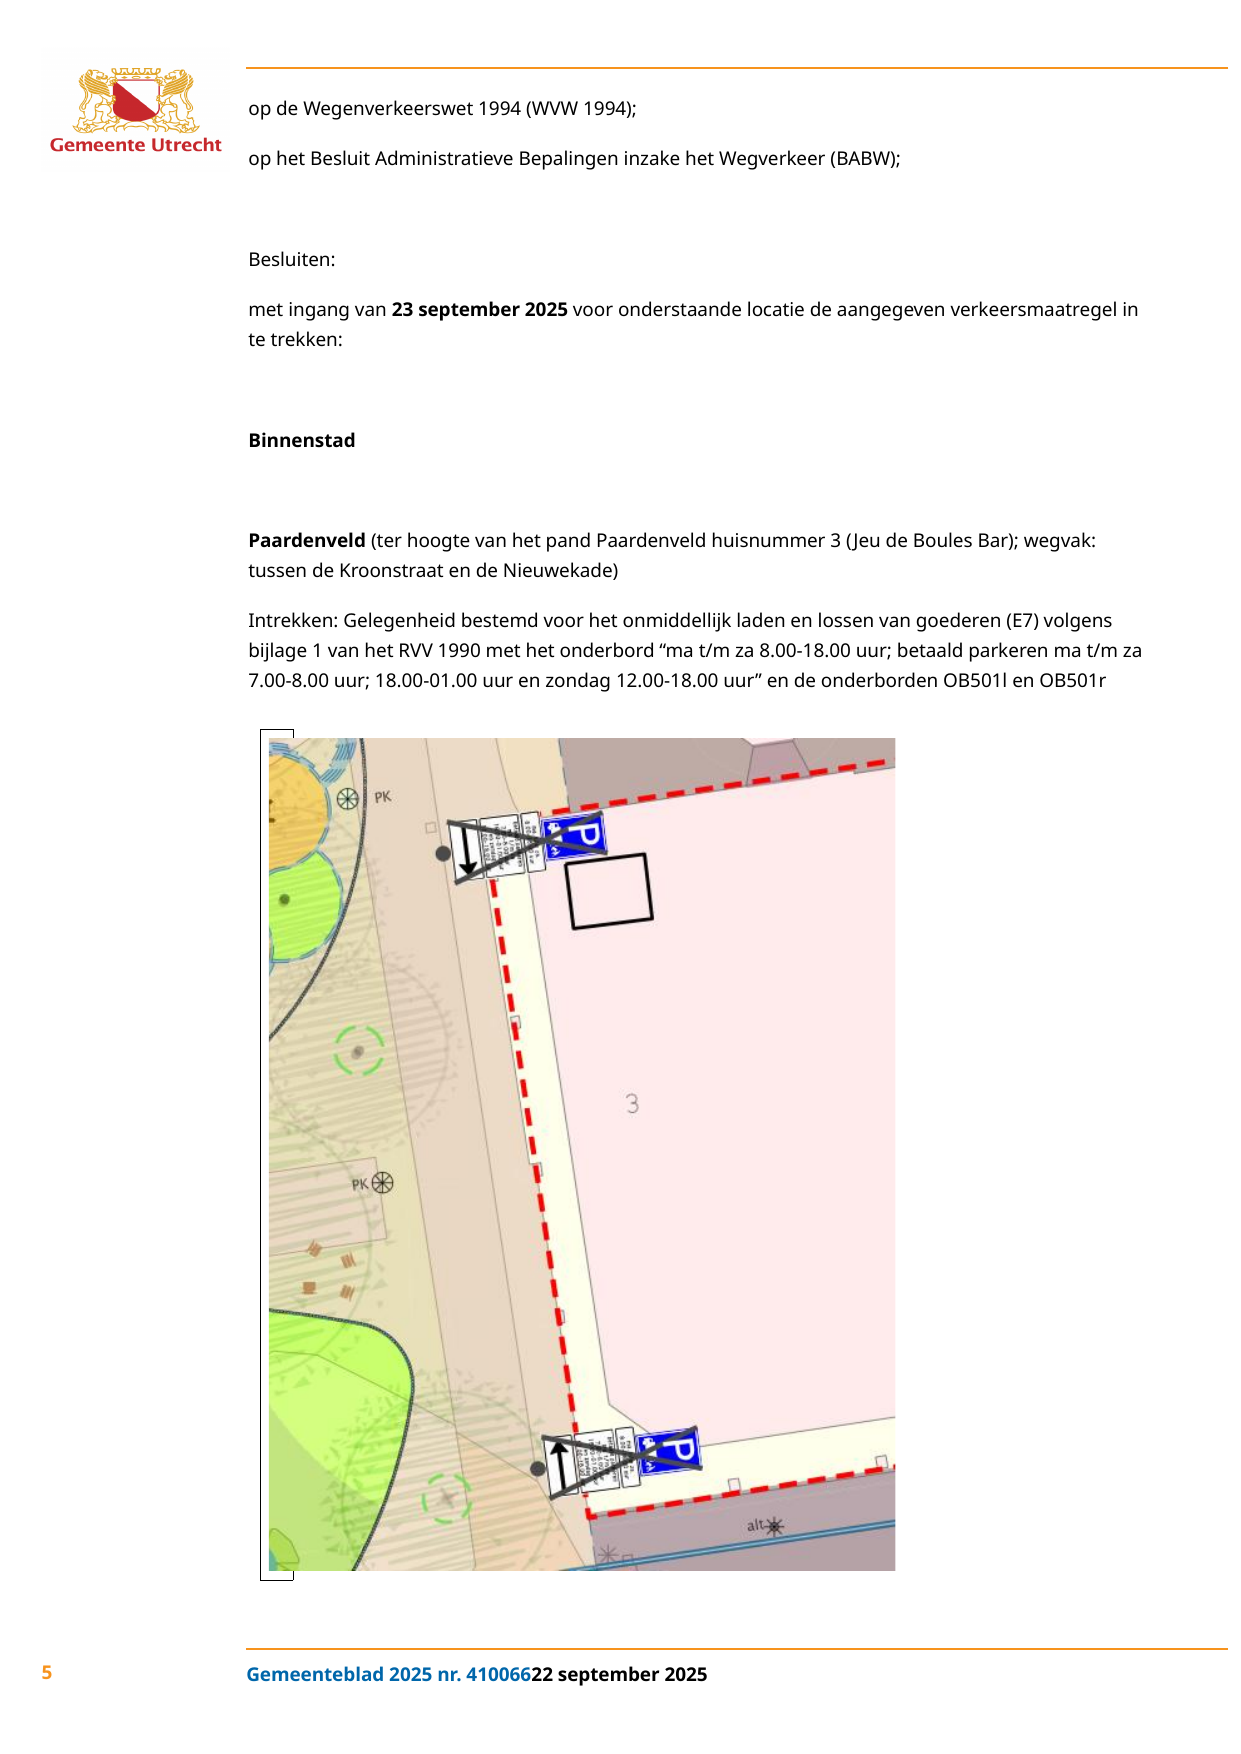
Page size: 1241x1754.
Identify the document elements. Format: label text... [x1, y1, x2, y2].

text Paardenveld (ter hoogte van het pand Paardenveld huisnummer 3 (Jeu de Boules Bar); wegvak: tussen de Kroonstraat en de Nieuwekade) [248, 528, 1152, 583]
text Binnenstad [248, 427, 1152, 453]
picture [41, 47, 231, 172]
text met ingang van 23 september 2025 voor onderstaande locatie de aangegeven verkeersmaatregel in te trekken: [248, 296, 1152, 352]
text Intrekken: Gelegenheid bestemd voor het onmiddellijk laden en lossen van goederen (E7) volgens bijlage 1 van het RVV 1990 met het onderbord “ma t/m za 8.00-18.00 uur; betaald parkeren ma t/m za 7.00-8.00 uur; 18.00-01.00 uur en zondag 12.00-18.00 uur” en de onderborden OB501l en OB501r [248, 608, 1152, 693]
text op het Besluit Administratieve Bepalingen inzake het Wegverkeer (BABW); [248, 145, 1152, 171]
picture [268, 738, 896, 1571]
text Besluiten: [248, 246, 1152, 272]
text op de Wegenverkeerswet 1994 (WVW 1994); [248, 95, 1152, 121]
